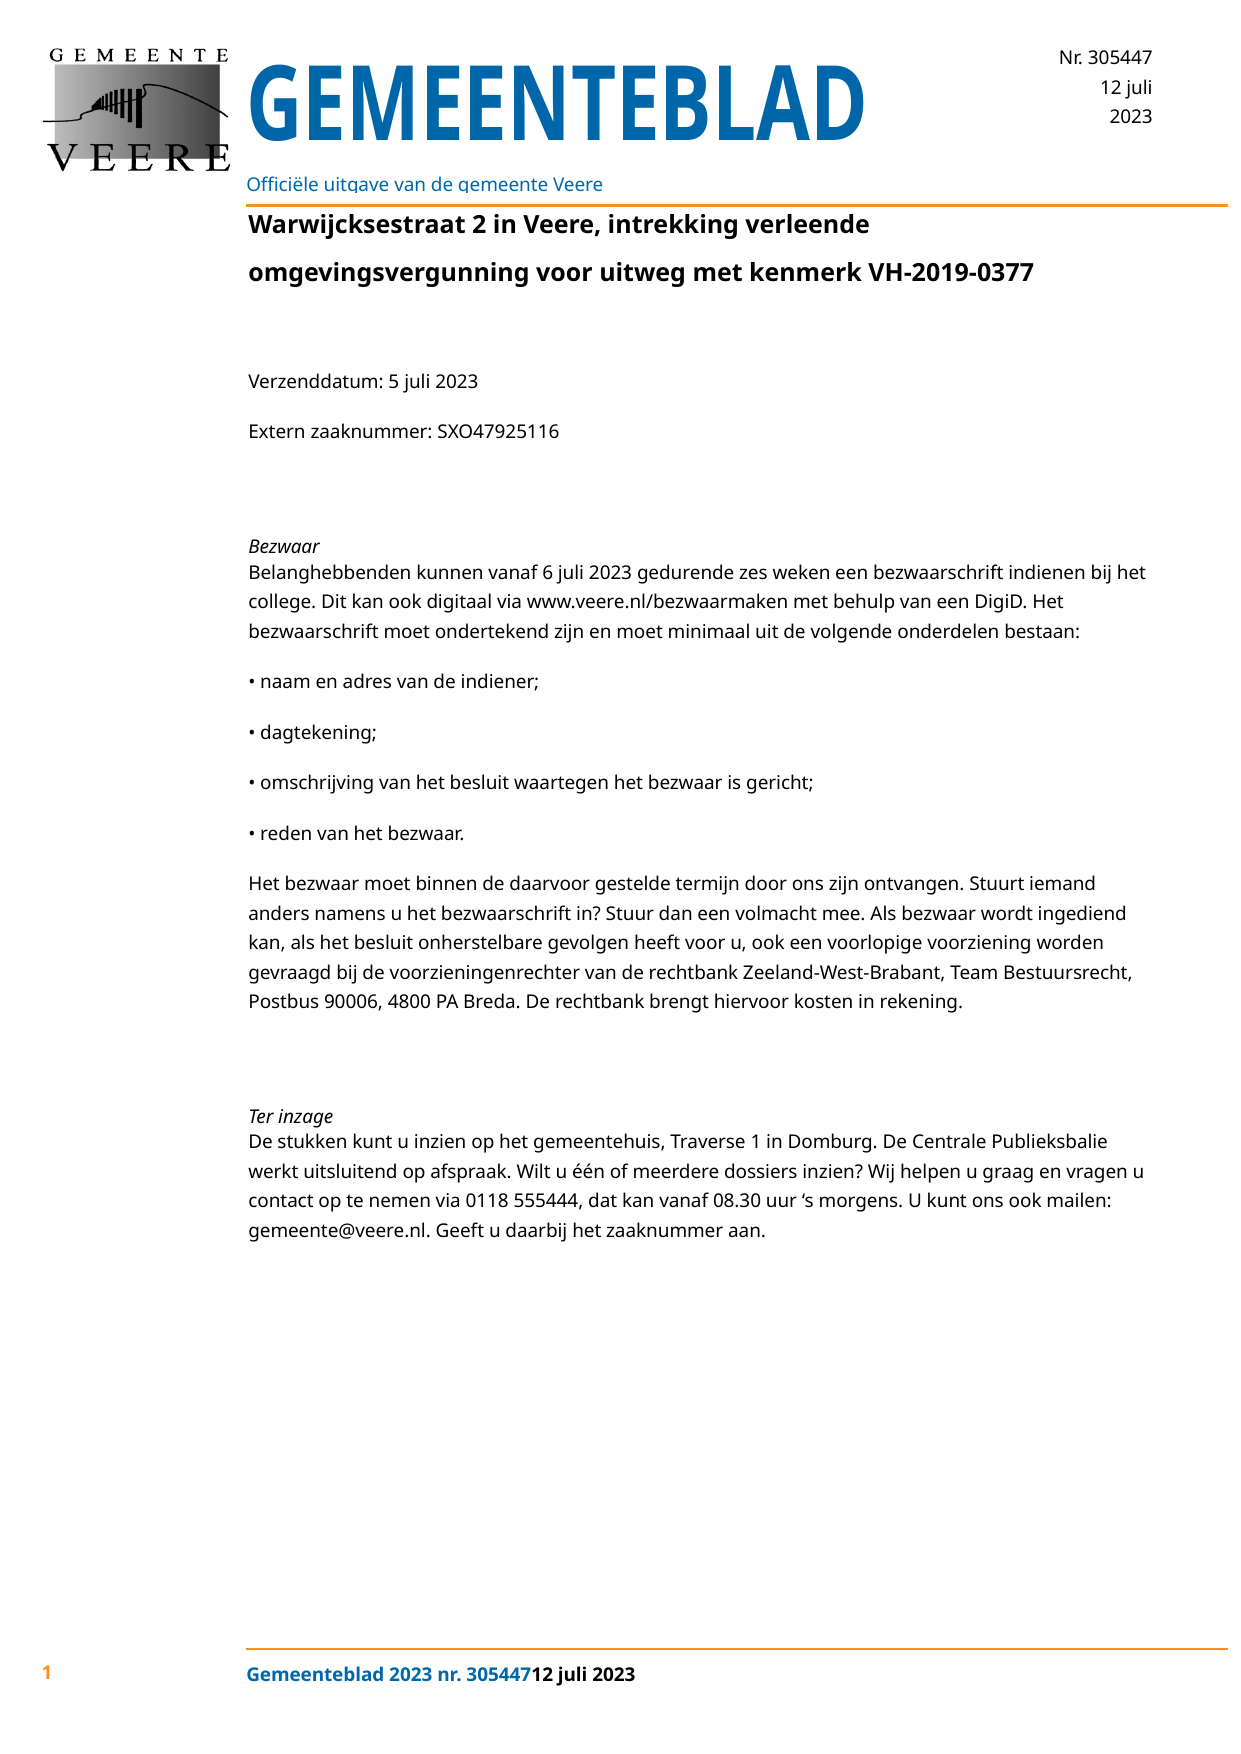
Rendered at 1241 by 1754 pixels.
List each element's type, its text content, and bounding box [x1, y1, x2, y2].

text • reden van het bezwaar. [248, 820, 1152, 845]
text • naam en adres van de indiener; [248, 668, 1152, 694]
text Bezwaar [248, 533, 1152, 559]
text Het bezwaar moet binnen de daarvoor gestelde termijn door ons zijn ontvangen. Stuurt iemand anders namens u het bezwaarschrift in? Stuur dan een volmacht mee. Als bezwaar wordt ingediend kan, als het besluit onherstelbare gevolgen heeft voor u, ook een voorlopige voorziening worden gevraagd bij de voorzieningenrechter van de rechtbank Zeeland-West-Brabant, Team Bestuursrecht, Postbus 90006, 4800 PA Breda. De rechtbank brengt hiervoor kosten in rekening. [248, 870, 1152, 1014]
text Extern zaaknummer: SXO47925116 [248, 419, 1152, 444]
picture [41, 47, 231, 172]
text • omschrijving van het besluit waartegen het bezwaar is gericht; [248, 769, 1152, 795]
text • dagtekening; [248, 719, 1152, 744]
text Warwijcksestraat 2 in Veere, intrekking verleende omgevingsvergunning voor uitweg met kenmerk VH-2019-0377 [248, 207, 1152, 288]
text De stukken kunt u inzien op het gemeentehuis, Traverse 1 in Domburg. De Centrale Publieksbalie werkt uitsluitend op afspraak. Wilt u één of meerdere dossiers inzien? Wij helpen u graag en vragen u contact op te nemen via 0118 555444, dat kan vanaf 08.30 uur ‘s morgens. U kunt ons ook mailen: gemeente@veere.nl. Geeft u daarbij het zaaknummer aan. [248, 1128, 1152, 1243]
text Verzenddatum: 5 juli 2023 [248, 368, 1152, 394]
text Ter inzage [248, 1103, 1152, 1128]
text Belanghebbenden kunnen vanaf 6 juli 2023 gedurende zes weken een bezwaarschrift indienen bij het college. Dit kan ook digitaal via www.veere.nl/bezwaarmaken met behulp van een DigiD. Het bezwaarschrift moet ondertekend zijn en moet minimaal uit de volgende onderdelen bestaan: [248, 559, 1152, 644]
